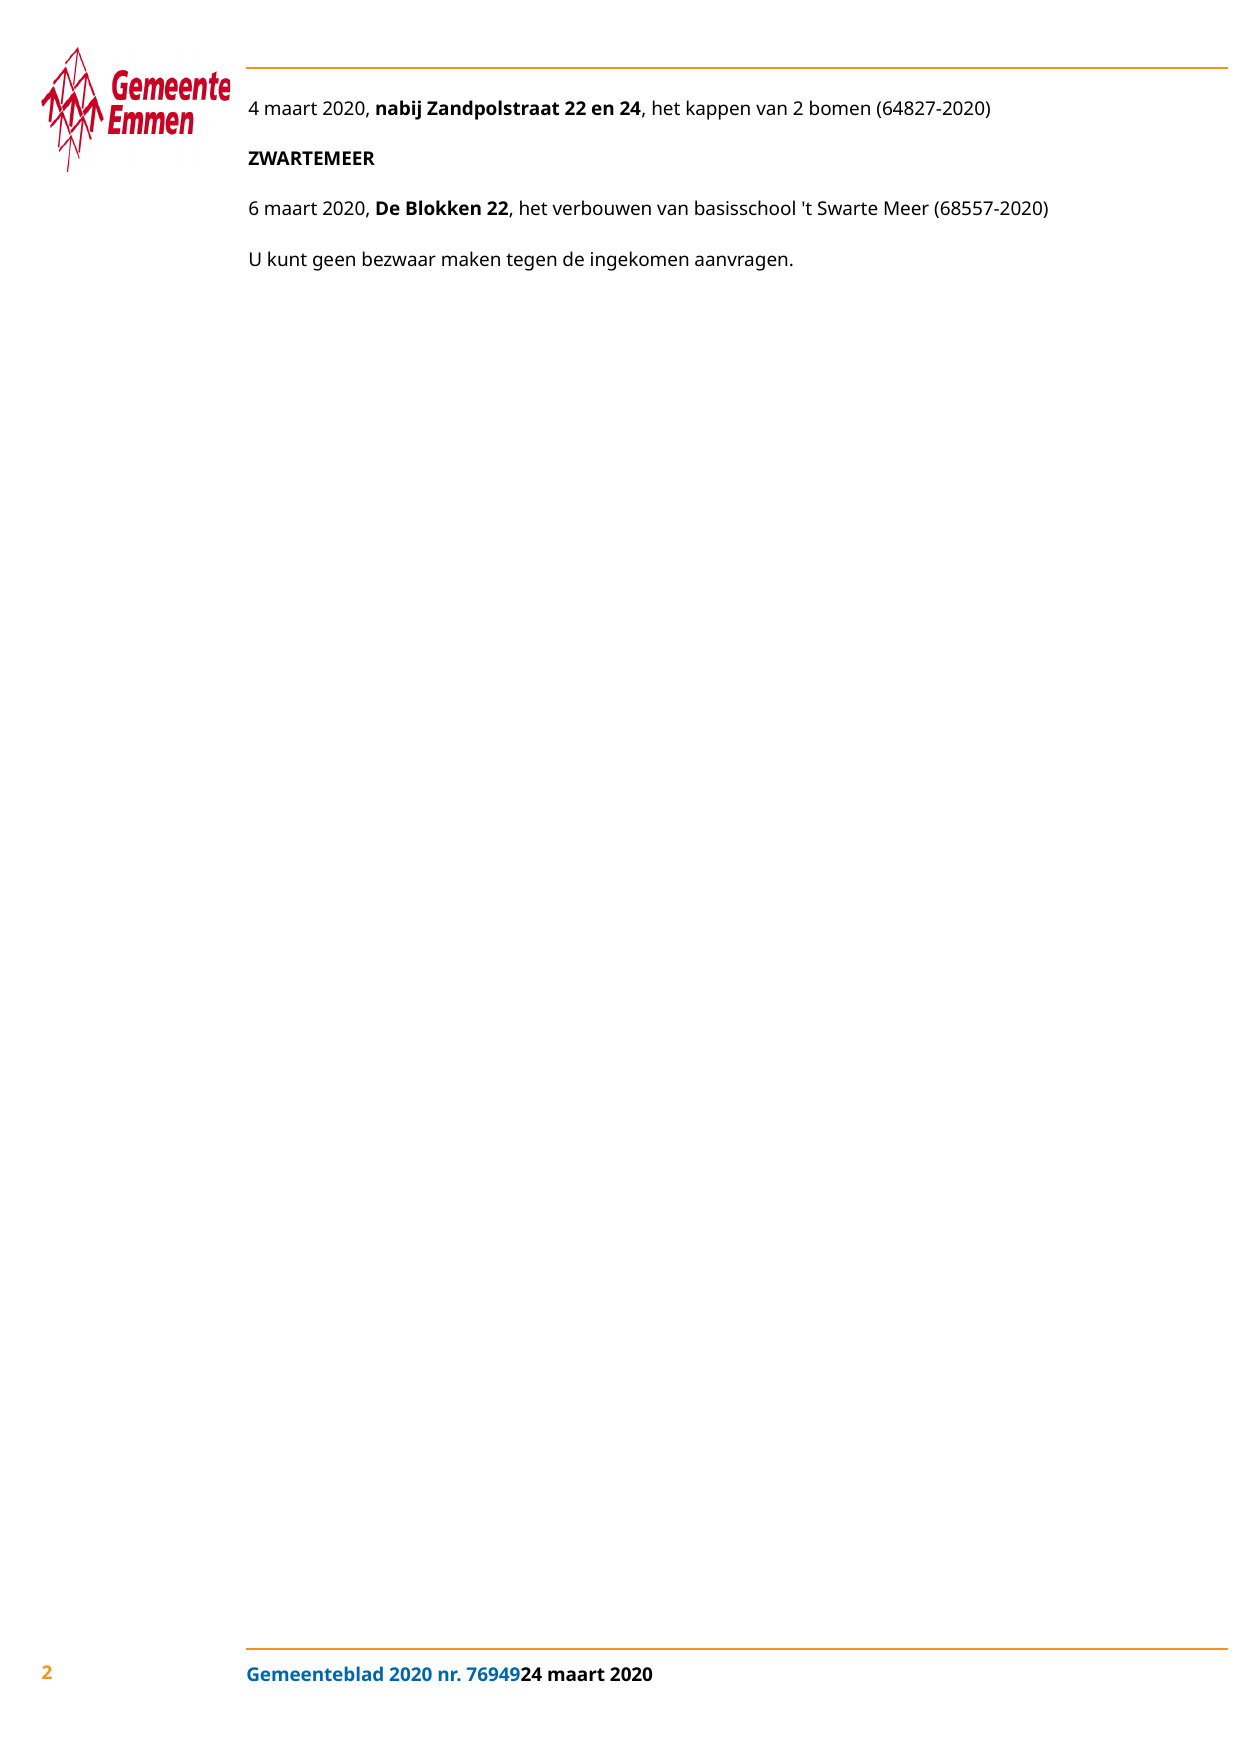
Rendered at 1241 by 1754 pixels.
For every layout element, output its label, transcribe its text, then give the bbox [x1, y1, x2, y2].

text 4 maart 2020, nabij Zandpolstraat 22 en 24, het kappen van 2 bomen (64827-2020) [248, 95, 1152, 121]
text U kunt geen bezwaar maken tegen de ingekomen aanvragen. [248, 246, 1152, 272]
text 6 maart 2020, De Blokken 22, het verbouwen van basisschool 't Swarte Meer (68557-2020) [248, 196, 1152, 221]
text ZWARTEMEER [248, 145, 1152, 171]
picture [41, 47, 231, 172]
